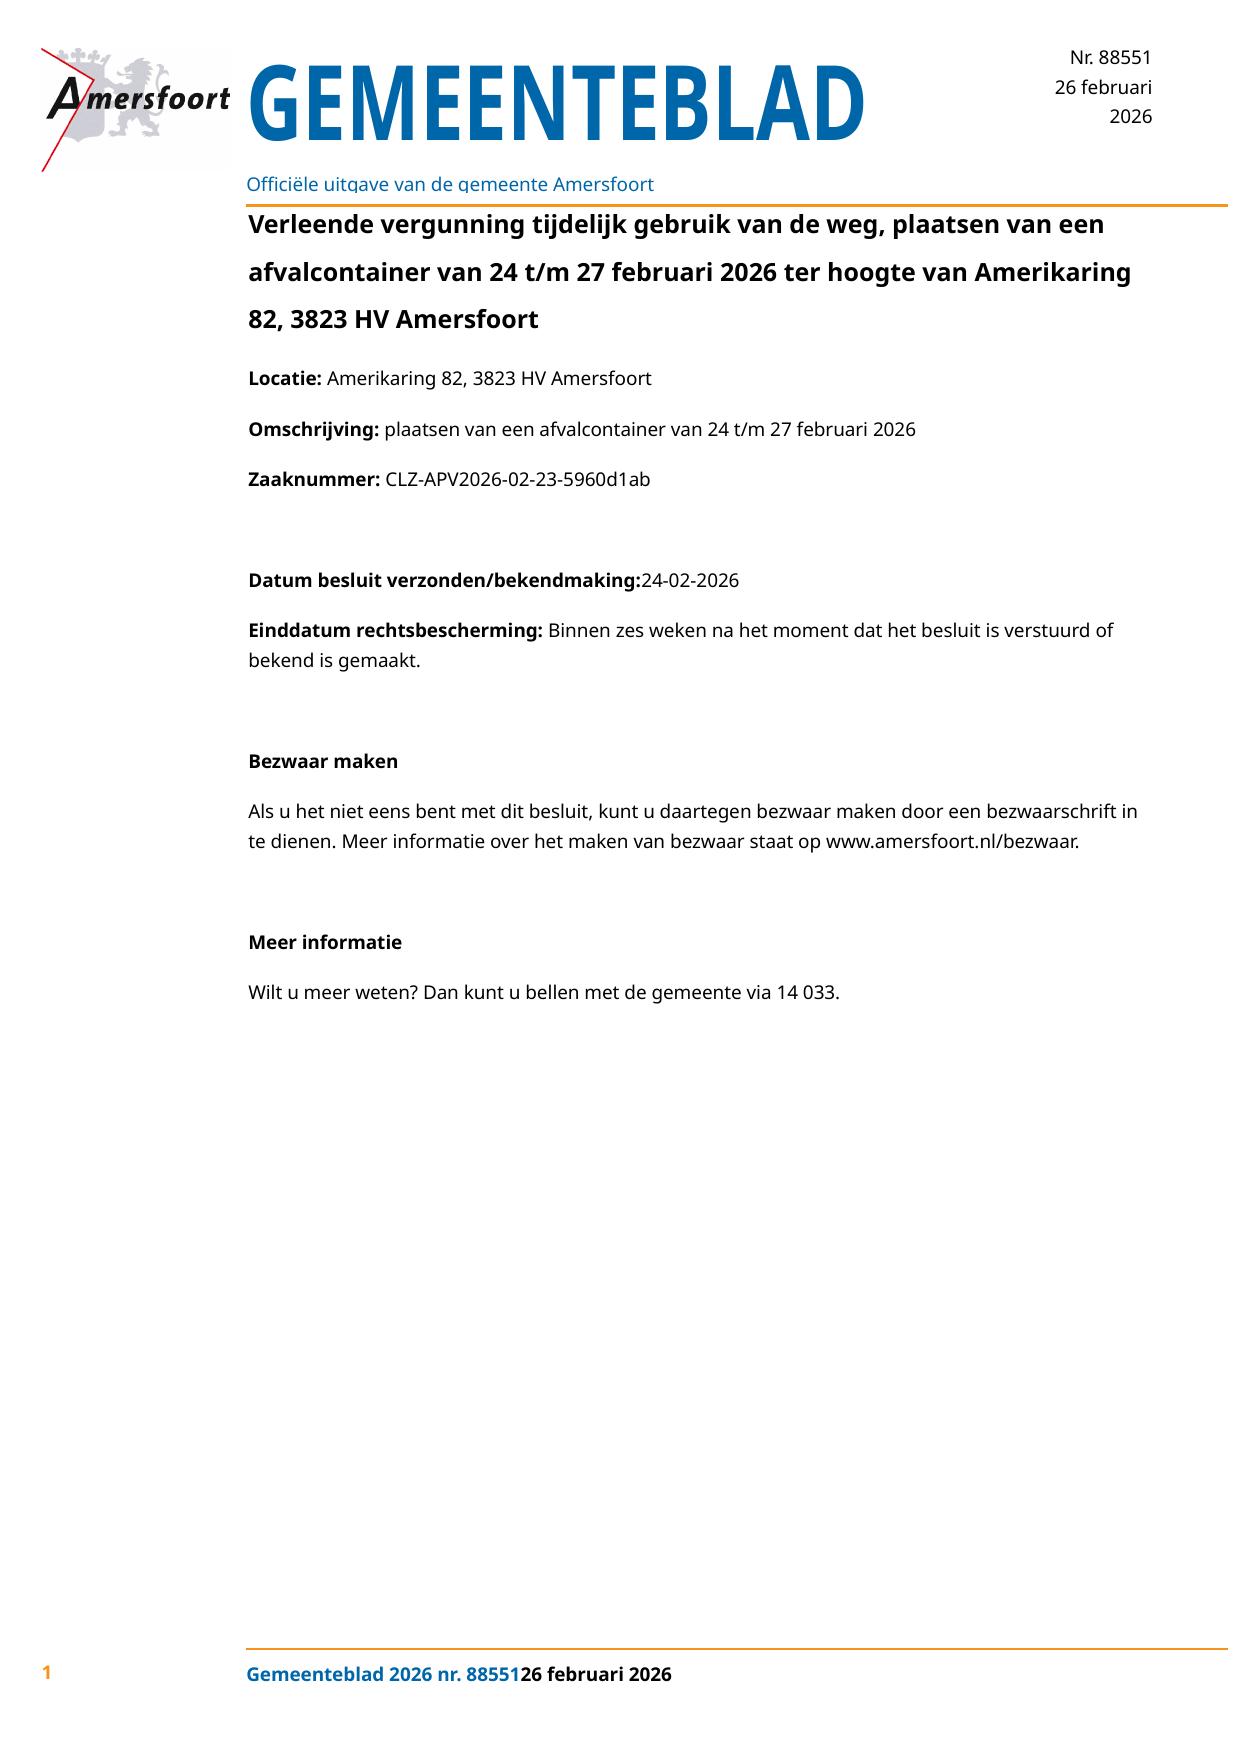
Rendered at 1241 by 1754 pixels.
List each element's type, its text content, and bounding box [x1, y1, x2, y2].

text Omschrijving: plaatsen van een afvalcontainer van 24 t/m 27 februari 2026 [248, 416, 1152, 442]
text Wilt u meer weten? Dan kunt u bellen met de gemeente via 14 033. [248, 979, 1152, 1005]
text Zaaknummer: CLZ-APV2026-02-23-5960d1ab [248, 466, 1152, 492]
text Als u het niet eens bent met dit besluit, kunt u daartegen bezwaar maken door een bezwaarschrift in te dienen. Meer informatie over het maken van bezwaar staat op www.amersfoort.nl/bezwaar. [248, 798, 1152, 854]
text Bezwaar maken [248, 748, 1152, 774]
text Einddatum rechtsbescherming: Binnen zes weken na het moment dat het besluit is verstuurd of bekend is gemaakt. [248, 618, 1152, 673]
text Verleende vergunning tijdelijk gebruik van de weg, plaatsen van een afvalcontainer van 24 t/m 27 februari 2026 ter hoogte van Amerikaring 82, 3823 HV Amersfoort [248, 207, 1152, 336]
text Meer informatie [248, 929, 1152, 954]
text Datum besluit verzonden/bekendmaking:24-02-2026 [248, 567, 1152, 593]
text Locatie: Amerikaring 82, 3823 HV Amersfoort [248, 366, 1152, 391]
picture [41, 47, 231, 172]
